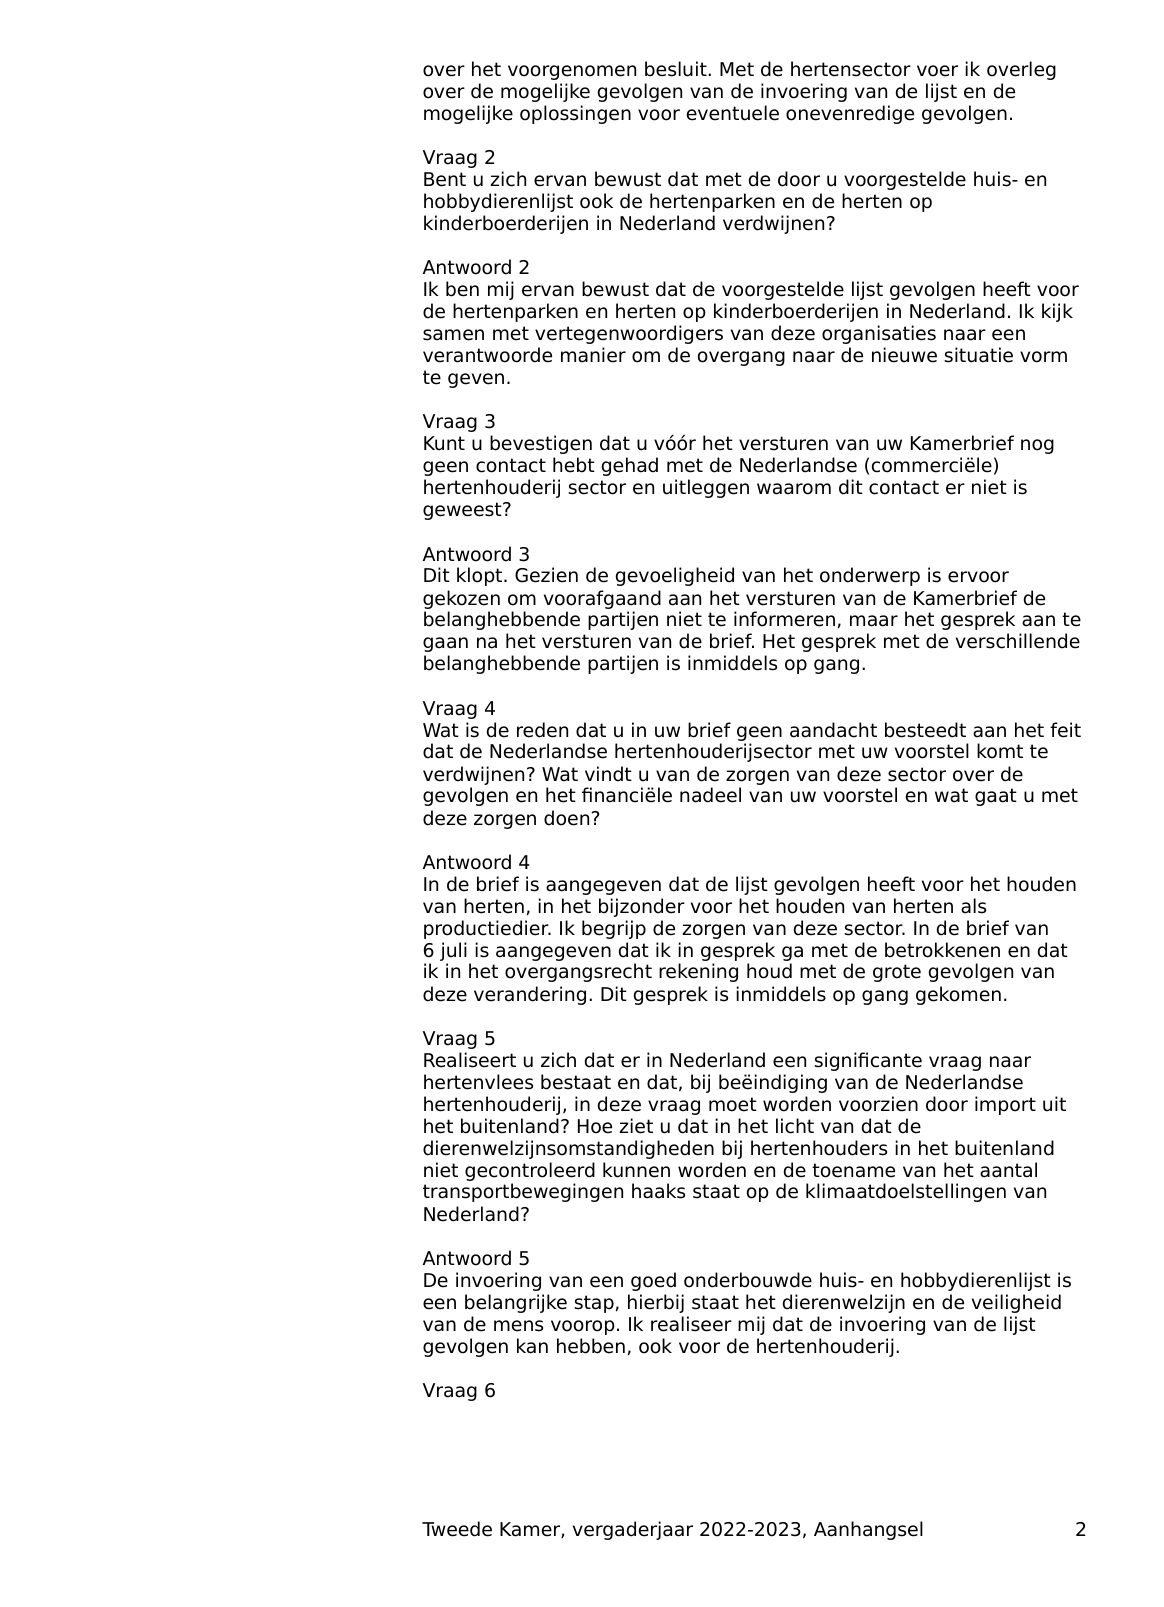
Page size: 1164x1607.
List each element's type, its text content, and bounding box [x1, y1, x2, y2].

text In de brief is aangegeven dat de lijst gevolgen heeft voor het houden van herten, in het bijzonder voor het houden van herten als productiedier. Ik begrijp de zorgen van deze sector. In de brief van 6 juli is aangegeven dat ik in gesprek ga met de betrokkenen en dat ik in het overgangsrecht rekening houd met de grote gevolgen van deze verandering. Dit gesprek is inmiddels op gang gekomen. [422, 873, 1087, 1005]
text Vraag 3 [422, 411, 1087, 433]
text Dit klopt. Gezien de gevoeligheid van het onderwerp is ervoor gekozen om voorafgaand aan het versturen van de Kamerbrief de belanghebbende partijen niet te informeren, maar het gesprek aan te gaan na het versturen van de brief. Het gesprek met de verschillende belanghebbende partijen is inmiddels op gang. [422, 565, 1087, 675]
text Bent u zich ervan bewust dat met de door u voorgestelde huis- en hobbydierenlijst ook de hertenparken en de herten op kinderboerderijen in Nederland verdwijnen? [422, 169, 1087, 235]
text Antwoord 5 [422, 1248, 1087, 1269]
text Vraag 2 [422, 147, 1087, 169]
text Kunt u bevestigen dat u vóór het versturen van uw Kamerbrief nog geen contact hebt gehad met de Nederlandse (commerciële) hertenhouderij sector en uitleggen waarom dit contact er niet is geweest? [422, 433, 1087, 521]
text Vraag 6 [422, 1380, 1087, 1402]
text over het voorgenomen besluit. Met de hertensector voer ik overleg over de mogelijke gevolgen van de invoering van de lijst en de mogelijke oplossingen voor eventuele onevenredige gevolgen. [422, 59, 1087, 125]
text De invoering van een goed onderbouwde huis- en hobbydierenlijst is een belangrijke stap, hierbij staat het dierenwelzijn en de veiligheid van de mens voorop. Ik realiseer mij dat de invoering van de lijst gevolgen kan hebben, ook voor de hertenhouderij. [422, 1269, 1087, 1357]
text Antwoord 4 [422, 852, 1087, 873]
text Ik ben mij ervan bewust dat de voorgestelde lijst gevolgen heeft voor de hertenparken en herten op kinderboerderijen in Nederland. Ik kijk samen met vertegenwoordigers van deze organisaties naar een verantwoorde manier om de overgang naar de nieuwe situatie vorm te geven. [422, 279, 1087, 389]
text Antwoord 2 [422, 257, 1087, 279]
text Realiseert u zich dat er in Nederland een significante vraag naar hertenvlees bestaat en dat, bij beëindiging van de Nederlandse hertenhouderij, in deze vraag moet worden voorzien door import uit het buitenland? Hoe ziet u dat in het licht van dat de dierenwelzijnsomstandigheden bij hertenhouders in het buitenland niet gecontroleerd kunnen worden en de toename van het aantal transportbewegingen haaks staat op de klimaatdoelstellingen van Nederland? [422, 1049, 1087, 1225]
text Vraag 5 [422, 1028, 1087, 1049]
text Vraag 4 [422, 697, 1087, 719]
text Wat is de reden dat u in uw brief geen aandacht besteedt aan het feit dat de Nederlandse hertenhouderijsector met uw voorstel komt te verdwijnen? Wat vindt u van de zorgen van deze sector over de gevolgen en het financiële nadeel van uw voorstel en wat gaat u met deze zorgen doen? [422, 719, 1087, 829]
text Antwoord 3 [422, 543, 1087, 565]
